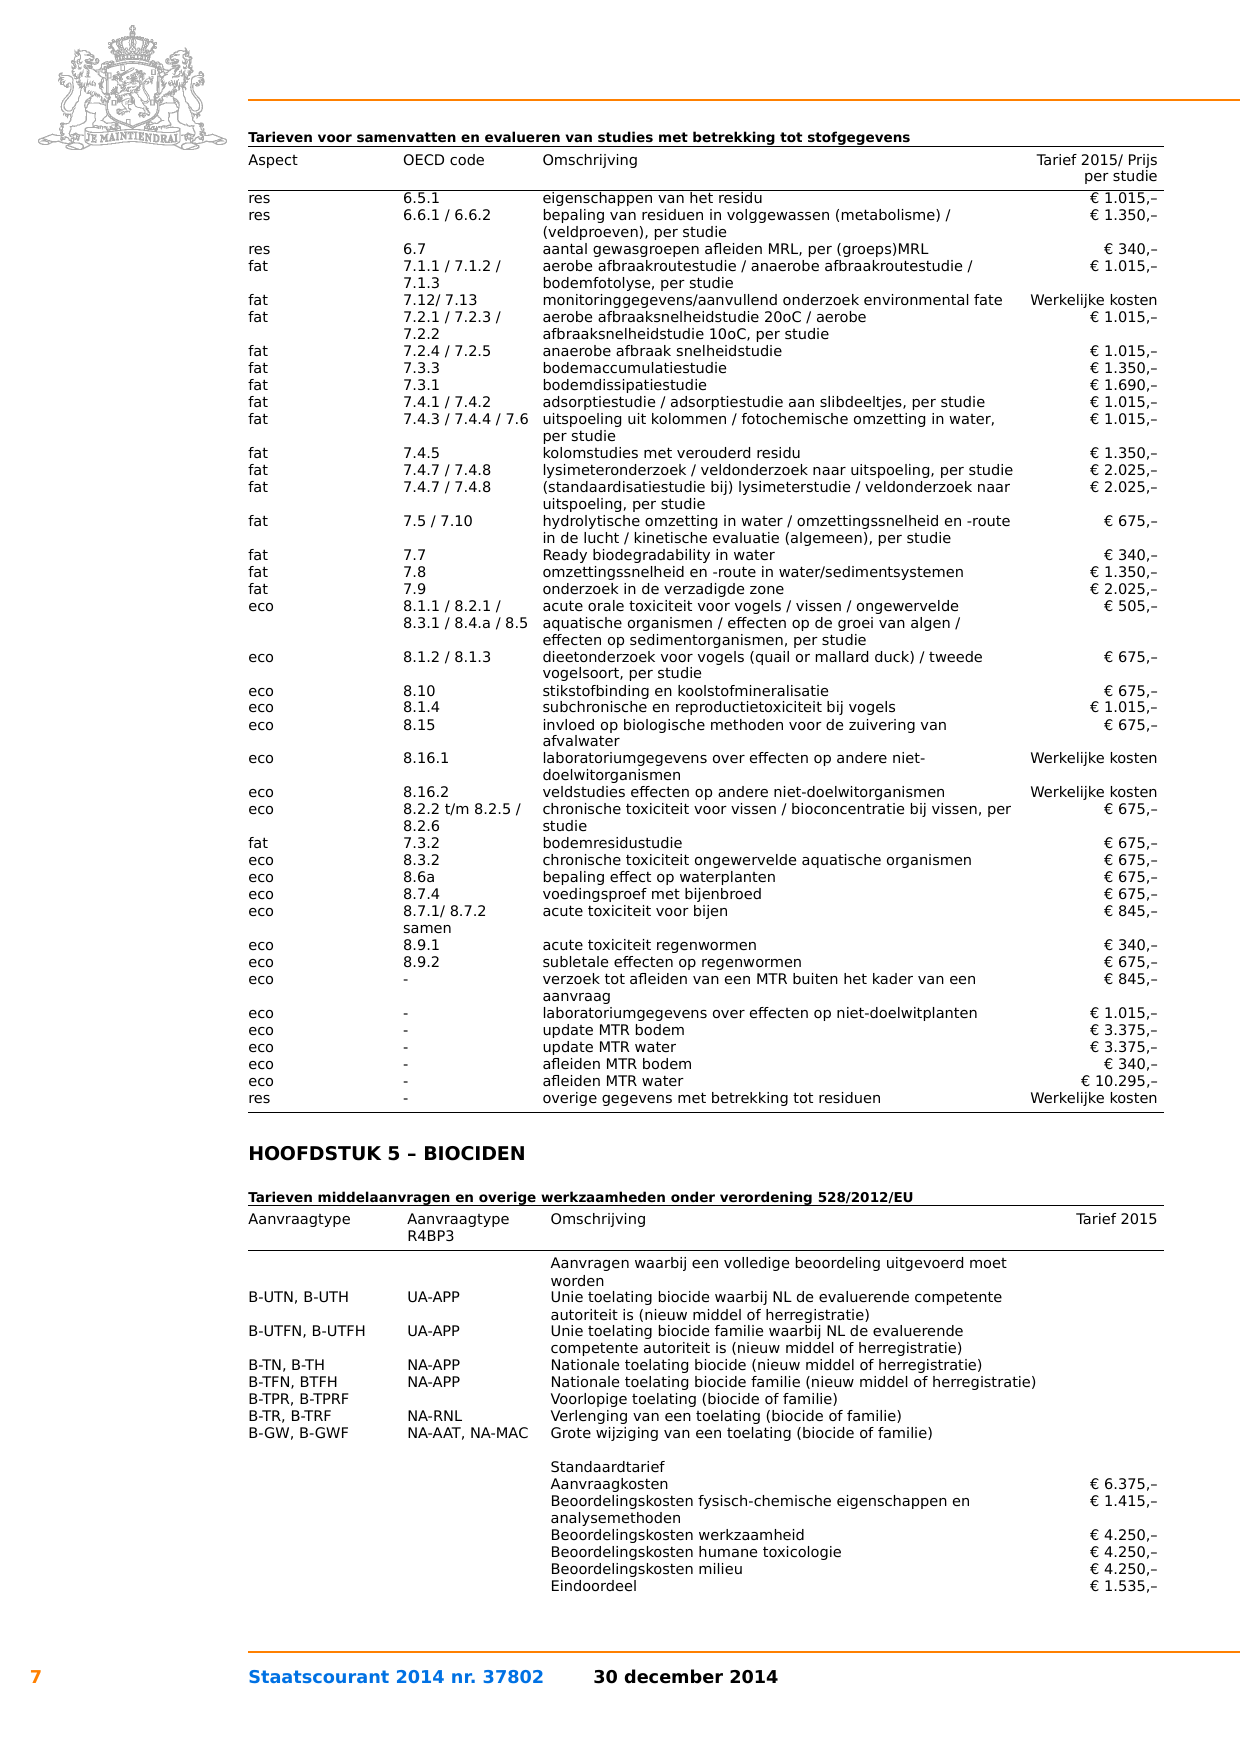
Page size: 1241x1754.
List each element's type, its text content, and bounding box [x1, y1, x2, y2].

table_cell eco [248, 869, 397, 886]
table_cell B-UTN, B-UTH [248, 1289, 401, 1323]
table_cell Tarief 2015/ Prijs per studie [1024, 147, 1163, 190]
table_cell omzettingssnelheid en -route in water/sedimentsystemen [536, 564, 1024, 581]
table_cell Verlenging van een toelating (biocide of familie) [545, 1408, 1046, 1425]
table_cell 8.6a [397, 869, 536, 886]
table_cell eco [248, 784, 397, 801]
table_cell [1046, 1408, 1163, 1425]
table_cell [401, 1578, 544, 1595]
table_cell € 675,– [1024, 954, 1163, 971]
table_cell € 1.015,– [1024, 343, 1163, 360]
table_cell eco [248, 971, 397, 1005]
table_cell [401, 1391, 544, 1408]
table_cell Eindoordeel [545, 1578, 1046, 1595]
table_cell Beoordelingskosten milieu [545, 1561, 1046, 1578]
table_cell 8.9.1 [397, 937, 536, 954]
table_cell eco [248, 1039, 397, 1056]
table_cell fat [248, 564, 397, 581]
table_cell Unie toelating biocide familie waarbij NL de evaluerende competente autoriteit is (nieuw middel of herregistratie) [545, 1323, 1046, 1357]
table_cell afleiden MTR water [536, 1073, 1024, 1090]
table_cell 7.1.1 / 7.1.2 / 7.1.3 [397, 258, 536, 292]
table_cell eco [248, 683, 397, 699]
table_cell [401, 1476, 544, 1493]
table_cell fat [248, 445, 397, 462]
table_cell Ready biodegradability in water [536, 547, 1024, 563]
table_cell € 340,– [1024, 547, 1163, 563]
table_cell - [397, 1090, 536, 1112]
table_cell € 1.350,– [1024, 564, 1163, 581]
table_cell update MTR water [536, 1039, 1024, 1056]
table_cell fat [248, 479, 397, 513]
table_cell [1046, 1357, 1163, 1374]
table_cell 7.4.5 [397, 445, 536, 462]
table_cell - [397, 1039, 536, 1056]
table_cell (standaardisatiestudie bij) lysimeterstudie / veldonderzoek naar uitspoeling, per studie [536, 479, 1024, 513]
table_cell NA-APP [401, 1357, 544, 1374]
table_cell fat [248, 835, 397, 852]
table_cell NA-APP [401, 1374, 544, 1391]
table_cell dieetonderzoek voor vogels (quail or mallard duck) / tweede vogelsoort, per studie [536, 649, 1024, 682]
table_cell € 1.015,– [1024, 258, 1163, 292]
table_cell 8.10 [397, 683, 536, 699]
table_cell 7.12/ 7.13 [397, 292, 536, 309]
table_cell Aspect [248, 147, 397, 190]
table_cell 7.3.2 [397, 835, 536, 852]
table_cell eco [248, 886, 397, 903]
table_cell [1046, 1391, 1163, 1408]
table_cell onderzoek in de verzadigde zone [536, 581, 1024, 597]
table_cell € 1.015,– [1024, 411, 1163, 445]
table_cell [401, 1459, 544, 1476]
table_cell 7.3.3 [397, 360, 536, 377]
table_cell 7.4.3 / 7.4.4 / 7.6 [397, 411, 536, 445]
table_cell - [397, 1005, 536, 1022]
table_cell Grote wijziging van een toelating (biocide of familie) [545, 1425, 1046, 1442]
table_cell Beoordelingskosten humane toxicologie [545, 1544, 1046, 1561]
table_cell € 675,– [1024, 513, 1163, 547]
table_cell [248, 1459, 401, 1476]
table_cell € 1.015,– [1024, 699, 1163, 716]
table_cell Beoordelingskosten werkzaamheid [545, 1527, 1046, 1544]
table_cell € 10.295,– [1024, 1073, 1163, 1090]
table_cell € 340,– [1024, 937, 1163, 954]
table_cell € 4.250,– [1046, 1544, 1163, 1561]
table_cell eco [248, 1073, 397, 1090]
table_cell 8.7.1/ 8.7.2 samen [397, 903, 536, 937]
table_cell € 3.375,– [1024, 1022, 1163, 1039]
table_cell overige gegevens met betrekking tot residuen [536, 1090, 1024, 1112]
table_cell € 675,– [1024, 683, 1163, 699]
table_cell Werkelijke kosten [1024, 750, 1163, 784]
table_cell Nationale toelating biocide (nieuw middel of herregistratie) [545, 1357, 1046, 1374]
table_cell lysimeteronderzoek / veldonderzoek naar uitspoeling, per studie [536, 462, 1024, 479]
table_cell 7.3.1 [397, 377, 536, 394]
table_cell eco [248, 649, 397, 682]
table_cell Unie toelating biocide waarbij NL de evaluerende competente autoriteit is (nieuw middel of herregistratie) [545, 1289, 1046, 1323]
table_cell bodemaccumulatiestudie [536, 360, 1024, 377]
table_cell [545, 1442, 1046, 1459]
table_cell chronische toxiciteit ongewervelde aquatische organismen [536, 852, 1024, 869]
table_cell eco [248, 750, 397, 784]
table_cell € 1.690,– [1024, 377, 1163, 394]
table_cell NA-AAT, NA-MAC [401, 1425, 544, 1442]
table_cell veldstudies effecten op andere niet-doelwitorganismen [536, 784, 1024, 801]
table_cell subchronische en reproductietoxiciteit bij vogels [536, 699, 1024, 716]
table_cell 6.6.1 / 6.6.2 [397, 207, 536, 241]
table_cell Voorlopige toelating (biocide of familie) [545, 1391, 1046, 1408]
table_cell NA-RNL [401, 1408, 544, 1425]
table_cell bepaling effect op waterplanten [536, 869, 1024, 886]
table_cell Aanvragen waarbij een volledige beoordeling uitgevoerd moet worden [545, 1251, 1046, 1289]
table_cell € 340,– [1024, 241, 1163, 258]
table_cell Tarief 2015 [1046, 1206, 1163, 1250]
table_cell [1046, 1289, 1163, 1323]
table_cell 8.7.4 [397, 886, 536, 903]
table_cell anaerobe afbraak snelheidstudie [536, 343, 1024, 360]
table_cell Aanvraagtype [248, 1206, 401, 1250]
table_cell aerobe afbraaksnelheidstudie 20oC / aerobe afbraaksnelheidstudie 10oC, per studie [536, 309, 1024, 343]
table_cell UA-APP [401, 1289, 544, 1323]
table_cell fat [248, 309, 397, 343]
table_cell € 2.025,– [1024, 581, 1163, 597]
table_cell UA-APP [401, 1323, 544, 1357]
table_cell € 675,– [1024, 801, 1163, 835]
table_cell 6.7 [397, 241, 536, 258]
table_cell acute orale toxiciteit voor vogels / vissen / ongewervelde aquatische organismen / effecten op de groei van algen / effecten op sedimentorganismen, per studie [536, 598, 1024, 648]
table_cell 8.15 [397, 716, 536, 750]
table_cell fat [248, 377, 397, 394]
table_cell Werkelijke kosten [1024, 292, 1163, 309]
table_cell € 505,– [1024, 598, 1163, 648]
table_cell eco [248, 937, 397, 954]
table_cell res [248, 241, 397, 258]
table_cell 7.4.7 / 7.4.8 [397, 462, 536, 479]
table_cell B-TPR, B-TPRF [248, 1391, 401, 1408]
table_cell update MTR bodem [536, 1022, 1024, 1039]
table_cell 7.4.7 / 7.4.8 [397, 479, 536, 513]
table_cell res [248, 1090, 397, 1112]
table_cell [401, 1561, 544, 1578]
table_cell bodemresidustudie [536, 835, 1024, 852]
table_cell € 1.015,– [1024, 191, 1163, 207]
table_cell B-TR, B-TRF [248, 1408, 401, 1425]
table_cell fat [248, 292, 397, 309]
table_header Tarieven middelaanvragen en overige werkzaamheden onder verordening 528/2012/EU [248, 1190, 1163, 1205]
table_cell [1046, 1323, 1163, 1357]
table_cell € 1.350,– [1024, 207, 1163, 241]
table_cell 8.1.4 [397, 699, 536, 716]
table_cell hydrolytische omzetting in water / omzettingssnelheid en -route in de lucht / kinetische evaluatie (algemeen), per studie [536, 513, 1024, 547]
table_cell [1046, 1374, 1163, 1391]
table_cell chronische toxiciteit voor vissen / bioconcentratie bij vissen, per studie [536, 801, 1024, 835]
table_cell Werkelijke kosten [1024, 1090, 1163, 1112]
table_cell [248, 1476, 401, 1493]
table_cell [248, 1578, 401, 1595]
table_cell € 845,– [1024, 971, 1163, 1005]
table_cell aantal gewasgroepen afleiden MRL, per (groeps)MRL [536, 241, 1024, 258]
table_cell eco [248, 1005, 397, 1022]
table_cell € 675,– [1024, 869, 1163, 886]
table_cell Werkelijke kosten [1024, 784, 1163, 801]
table_cell [1046, 1425, 1163, 1442]
table_cell eco [248, 699, 397, 716]
table_cell eco [248, 801, 397, 835]
table_cell [248, 1251, 401, 1289]
table_cell fat [248, 343, 397, 360]
table_cell € 340,– [1024, 1056, 1163, 1073]
table_cell eco [248, 954, 397, 971]
table_cell [401, 1527, 544, 1544]
table_cell invloed op biologische methoden voor de zuivering van afvalwater [536, 716, 1024, 750]
table_cell € 4.250,– [1046, 1561, 1163, 1578]
table_cell res [248, 191, 397, 207]
table_cell 8.9.2 [397, 954, 536, 971]
table_cell bodemdissipatiestudie [536, 377, 1024, 394]
table_cell bepaling van residuen in volggewassen (metabolisme) / (veldproeven), per studie [536, 207, 1024, 241]
table_cell OECD code [397, 147, 536, 190]
table_cell 7.2.1 / 7.2.3 / 7.2.2 [397, 309, 536, 343]
table_cell fat [248, 581, 397, 597]
table_cell € 6.375,– [1046, 1476, 1163, 1493]
table_cell € 1.015,– [1024, 1005, 1163, 1022]
table_cell [401, 1493, 544, 1527]
table_cell [401, 1442, 544, 1459]
table_cell B-UTFN, B-UTFH [248, 1323, 401, 1357]
table_cell fat [248, 258, 397, 292]
table_cell laboratoriumgegevens over effecten op andere niet-doelwitorganismen [536, 750, 1024, 784]
table_cell [401, 1544, 544, 1561]
table_cell subletale effecten op regenwormen [536, 954, 1024, 971]
table_cell 8.1.2 / 8.1.3 [397, 649, 536, 682]
table_cell monitoringgegevens/aanvullend onderzoek environmental fate [536, 292, 1024, 309]
table_cell fat [248, 513, 397, 547]
table_cell eigenschappen van het residu [536, 191, 1024, 207]
table_cell € 1.350,– [1024, 445, 1163, 462]
table_cell kolomstudies met verouderd residu [536, 445, 1024, 462]
table_cell € 675,– [1024, 886, 1163, 903]
table_cell res [248, 207, 397, 241]
table_cell eco [248, 852, 397, 869]
table_cell acute toxiciteit regenwormen [536, 937, 1024, 954]
table_cell [1046, 1459, 1163, 1476]
table_cell [248, 1493, 401, 1527]
table_cell [248, 1527, 401, 1544]
table_cell stikstofbinding en koolstofmineralisatie [536, 683, 1024, 699]
table_cell fat [248, 360, 397, 377]
table_cell [401, 1251, 544, 1289]
table_cell € 1.535,– [1046, 1578, 1163, 1595]
table_cell fat [248, 462, 397, 479]
table_cell [1046, 1251, 1163, 1289]
table_cell € 1.015,– [1024, 309, 1163, 343]
table_cell aerobe afbraakroutestudie / anaerobe afbraakroutestudie / bodemfotolyse, per studie [536, 258, 1024, 292]
table_cell Standaardtarief [545, 1459, 1046, 1476]
table_cell € 675,– [1024, 835, 1163, 852]
picture [38, 25, 227, 150]
table_cell eco [248, 598, 397, 648]
table_cell fat [248, 411, 397, 445]
table_cell € 1.415,– [1046, 1493, 1163, 1527]
table_cell afleiden MTR bodem [536, 1056, 1024, 1073]
table_cell fat [248, 547, 397, 563]
table_cell uitspoeling uit kolommen / fotochemische omzetting in water, per studie [536, 411, 1024, 445]
table_cell € 675,– [1024, 649, 1163, 682]
table_cell 7.7 [397, 547, 536, 563]
table_header Tarieven voor samenvatten en evalueren van studies met betrekking tot stofgegevens [248, 130, 1163, 146]
table_cell € 2.025,– [1024, 462, 1163, 479]
table_cell 7.8 [397, 564, 536, 581]
table_cell 8.3.2 [397, 852, 536, 869]
table_cell € 2.025,– [1024, 479, 1163, 513]
table_cell [248, 1561, 401, 1578]
table_cell verzoek tot afleiden van een MTR buiten het kader van een aanvraag [536, 971, 1024, 1005]
table_cell [248, 1544, 401, 1561]
table_cell [248, 1442, 401, 1459]
table_cell € 1.350,– [1024, 360, 1163, 377]
table_cell laboratoriumgegevens over effecten op niet-doelwitplanten [536, 1005, 1024, 1022]
table_cell € 675,– [1024, 852, 1163, 869]
table_cell fat [248, 394, 397, 411]
table_cell voedingsproef met bijenbroed [536, 886, 1024, 903]
table_cell B-TFN, BTFH [248, 1374, 401, 1391]
table_cell 6.5.1 [397, 191, 536, 207]
table_cell - [397, 1022, 536, 1039]
table_cell Aanvraagkosten [545, 1476, 1046, 1493]
table_cell 8.16.2 [397, 784, 536, 801]
table_cell Omschrijving [545, 1206, 1046, 1250]
table_cell eco [248, 903, 397, 937]
table_cell [1046, 1442, 1163, 1459]
table_cell B-TN, B-TH [248, 1357, 401, 1374]
table_cell eco [248, 716, 397, 750]
table_cell Omschrijving [536, 147, 1024, 190]
table_cell B-GW, B-GWF [248, 1425, 401, 1442]
table_cell 8.2.2 t/m 8.2.5 / 8.2.6 [397, 801, 536, 835]
table_cell eco [248, 1056, 397, 1073]
table_cell Aanvraagtype R4BP3 [401, 1206, 544, 1250]
table_cell Beoordelingskosten fysisch-chemische eigenschappen en analysemethoden [545, 1493, 1046, 1527]
table_cell 7.2.4 / 7.2.5 [397, 343, 536, 360]
table_cell adsorptiestudie / adsorptiestudie aan slibdeeltjes, per studie [536, 394, 1024, 411]
table_cell 7.4.1 / 7.4.2 [397, 394, 536, 411]
table_cell 7.5 / 7.10 [397, 513, 536, 547]
table_cell - [397, 1056, 536, 1073]
table_cell € 3.375,– [1024, 1039, 1163, 1056]
table_cell € 675,– [1024, 716, 1163, 750]
table_cell € 4.250,– [1046, 1527, 1163, 1544]
table_cell 8.16.1 [397, 750, 536, 784]
table_cell 7.9 [397, 581, 536, 597]
table_cell Nationale toelating biocide familie (nieuw middel of herregistratie) [545, 1374, 1046, 1391]
table_cell € 845,– [1024, 903, 1163, 937]
table_cell - [397, 971, 536, 1005]
table_cell € 1.015,– [1024, 394, 1163, 411]
table_cell 8.1.1 / 8.2.1 / 8.3.1 / 8.4.a / 8.5 [397, 598, 536, 648]
table_cell acute toxiciteit voor bijen [536, 903, 1024, 937]
table_cell - [397, 1073, 536, 1090]
table_cell eco [248, 1022, 397, 1039]
subtitle HOOFDSTUK 5 – BIOCIDEN [248, 1143, 1163, 1164]
